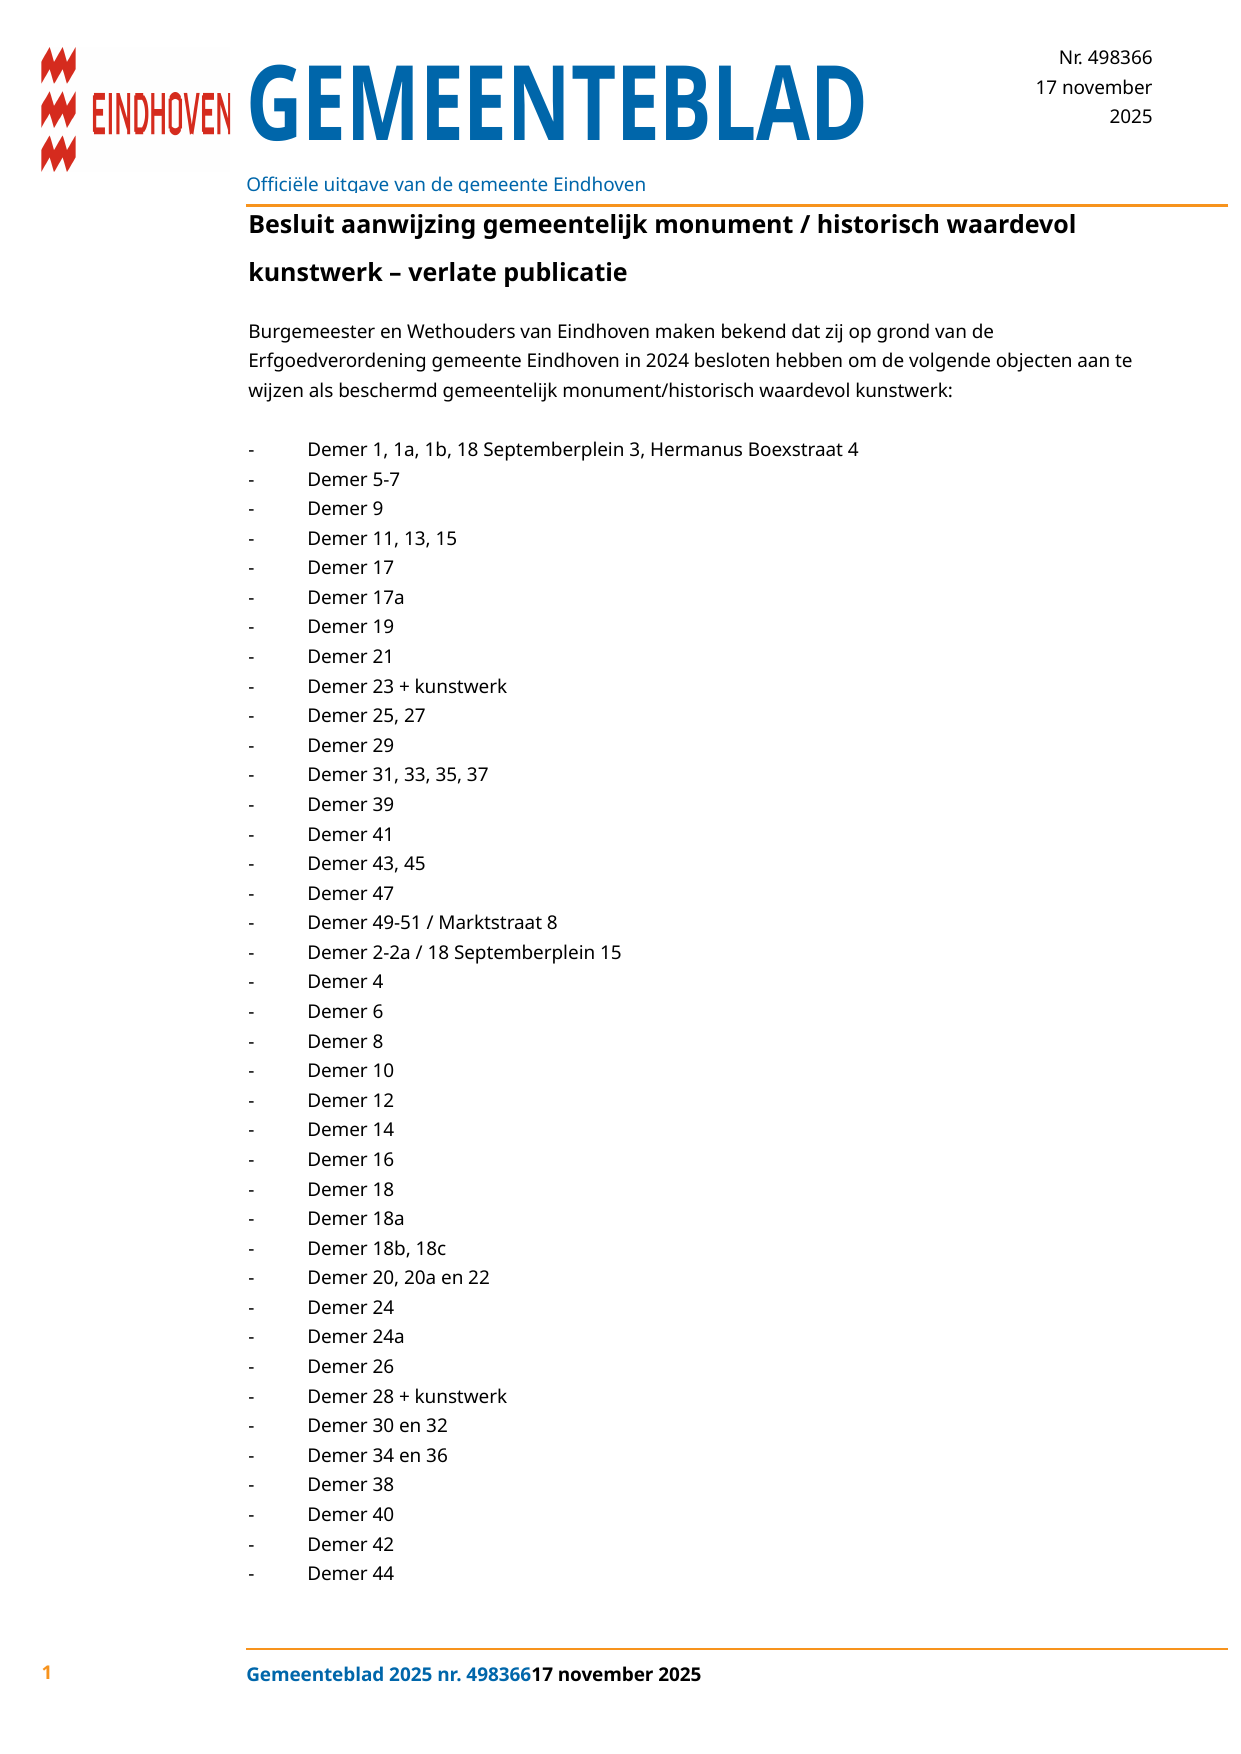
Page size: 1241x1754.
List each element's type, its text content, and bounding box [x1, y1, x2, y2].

list Demer 29 [248, 732, 1152, 758]
list Demer 14 [248, 1117, 1152, 1142]
list Demer 43, 45 [248, 850, 1152, 876]
list Demer 40 [248, 1501, 1152, 1527]
text Besluit aanwijzing gemeentelijk monument / historisch waardevol kunstwerk – verlate publicatie [248, 207, 1152, 288]
list Demer 9 [248, 495, 1152, 521]
text Burgemeester en Wethouders van Eindhoven maken bekend dat zij op grond van de Erfgoedverordening gemeente Eindhoven in 2024 besloten hebben om de volgende objecten aan te wijzen als beschermd gemeentelijk monument/historisch waardevol kunstwerk: [248, 318, 1152, 403]
list Demer 11, 13, 15 [248, 525, 1152, 551]
list Demer 4 [248, 969, 1152, 994]
list Demer 16 [248, 1146, 1152, 1172]
list Demer 28 + kunstwerk [248, 1383, 1152, 1409]
list Demer 41 [248, 821, 1152, 847]
list Demer 39 [248, 791, 1152, 817]
list Demer 20, 20a en 22 [248, 1264, 1152, 1290]
list Demer 5-7 [248, 466, 1152, 492]
list Demer 30 en 32 [248, 1412, 1152, 1438]
list Demer 17 [248, 554, 1152, 580]
list Demer 31, 33, 35, 37 [248, 762, 1152, 787]
list Demer 38 [248, 1472, 1152, 1497]
picture [41, 47, 231, 172]
list Demer 42 [248, 1531, 1152, 1557]
list Demer 18a [248, 1205, 1152, 1231]
list Demer 18b, 18c [248, 1235, 1152, 1261]
list Demer 18 [248, 1176, 1152, 1202]
list Demer 17a [248, 584, 1152, 610]
list Demer 24 [248, 1294, 1152, 1320]
list Demer 26 [248, 1353, 1152, 1379]
list Demer 10 [248, 1057, 1152, 1083]
list Demer 24a [248, 1324, 1152, 1349]
list Demer 12 [248, 1087, 1152, 1113]
list Demer 6 [248, 998, 1152, 1024]
list Demer 44 [248, 1560, 1152, 1586]
list Demer 19 [248, 614, 1152, 639]
list Demer 47 [248, 880, 1152, 906]
list Demer 34 en 36 [248, 1442, 1152, 1468]
list Demer 25, 27 [248, 702, 1152, 728]
list Demer 21 [248, 643, 1152, 669]
list Demer 2-2a / 18 Septemberplein 15 [248, 939, 1152, 965]
list Demer 49-51 / Marktstraat 8 [248, 909, 1152, 935]
list Demer 8 [248, 1028, 1152, 1054]
list Demer 23 + kunstwerk [248, 673, 1152, 699]
list Demer 1, 1a, 1b, 18 Septemberplein 3, Hermanus Boexstraat 4 [248, 436, 1152, 462]
